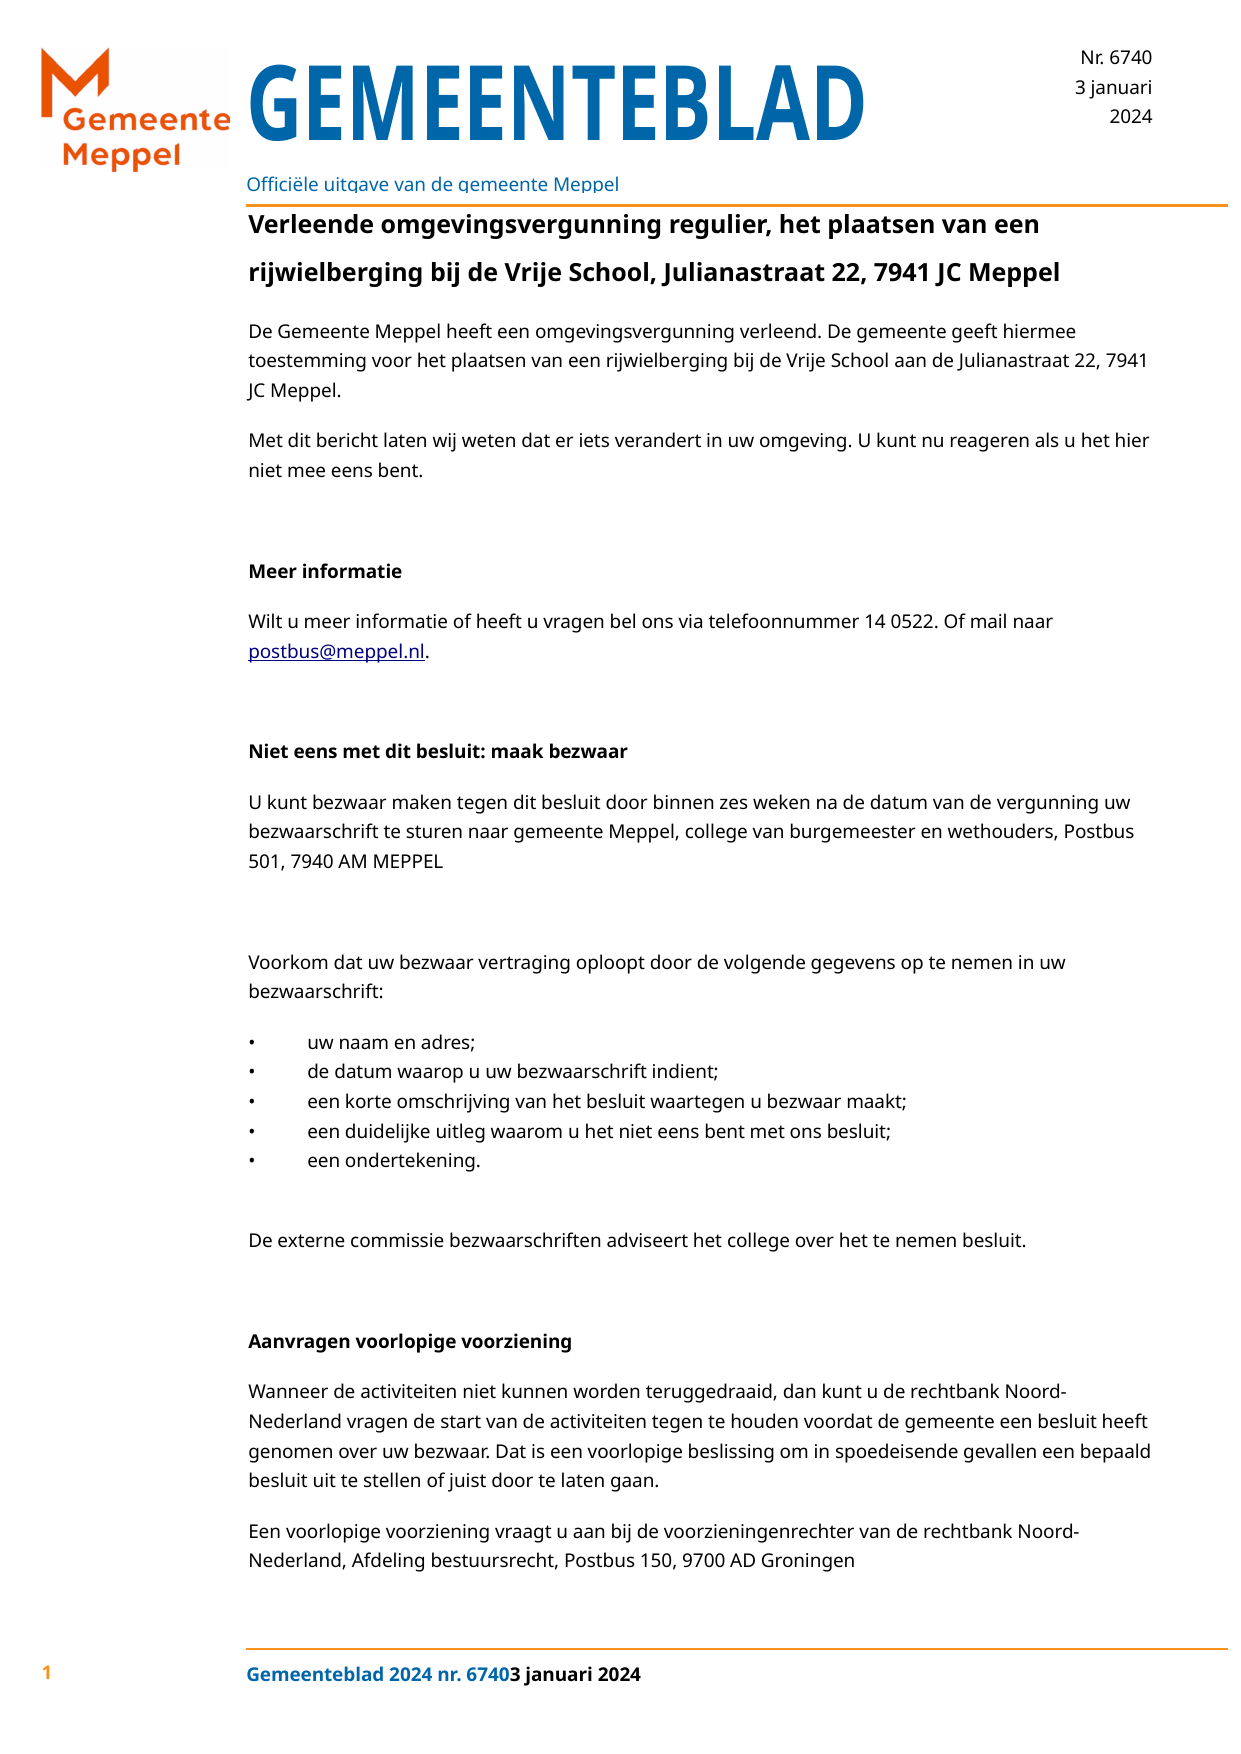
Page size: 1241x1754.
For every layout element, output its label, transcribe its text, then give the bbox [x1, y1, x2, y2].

text Aanvragen voorlopige voorziening [248, 1328, 1152, 1354]
text Met dit bericht laten wij weten dat er iets verandert in uw omgeving. U kunt nu reageren als u het hier niet mee eens bent. [248, 427, 1152, 483]
text De Gemeente Meppel heeft een omgevingsvergunning verleend. De gemeente geeft hiermee toestemming voor het plaatsen van een rijwielbe­rging bij de Vrije School aan de Julianastraat 22, 7941 JC Meppel. [248, 318, 1152, 403]
list een ondertekening. [248, 1147, 1152, 1173]
text Verleende omgevingsvergunning regulier, het plaatsen van een rijwielbe­rging bij de Vrije School, Julianastraat 22, 7941 JC Meppel [248, 207, 1152, 288]
text U kunt bezwaar maken tegen dit besluit door binnen zes weken na de datum van de vergunning uw bezwaarschrift te sturen naar gemeente Meppel, college van burgemeester en wethouders, Postbus 501, 7940 AM MEPPEL [248, 789, 1152, 874]
text Voorkom dat uw bezwaar vertraging oploopt door de volgende gegevens op te nemen in uw bezwaarschrift: [248, 949, 1152, 1004]
text Wilt u meer informatie of heeft u vragen bel ons via telefoonnummer 14 0522. Of mail naar postbus@meppel.nl. [248, 608, 1152, 664]
text Meer informatie [248, 558, 1152, 584]
list uw naam en adres; [248, 1029, 1152, 1055]
list de datum waarop u uw bezwaarschrift indient; [248, 1059, 1152, 1084]
text De externe commissie bezwaarschriften adviseert het college over het te nemen besluit. [248, 1227, 1152, 1253]
list een duidelijke uitleg waarom u het niet eens bent met ons besluit; [248, 1118, 1152, 1144]
picture [41, 47, 231, 172]
list een korte omschrijving van het besluit waartegen u bezwaar maakt; [248, 1088, 1152, 1114]
text Niet eens met dit besluit: maak bezwaar [248, 739, 1152, 764]
text Een voorlopige voorziening vraagt u aan bij de voorzieningenrechter van de rechtbank Noord-Nederland, Afdeling bestuursrecht, Postbus 150, 9700 AD Groningen [248, 1518, 1152, 1573]
text Wanneer de activiteiten niet kunnen worden teruggedraaid, dan kunt u de rechtbank Noord-Nederland vragen de start van de activiteiten tegen te houden voordat de gemeente een besluit heeft genomen over uw bezwaar. Dat is een voorlopige beslissing om in spoedeisende gevallen een bepaald besluit uit te stellen of juist door te laten gaan. [248, 1379, 1152, 1493]
